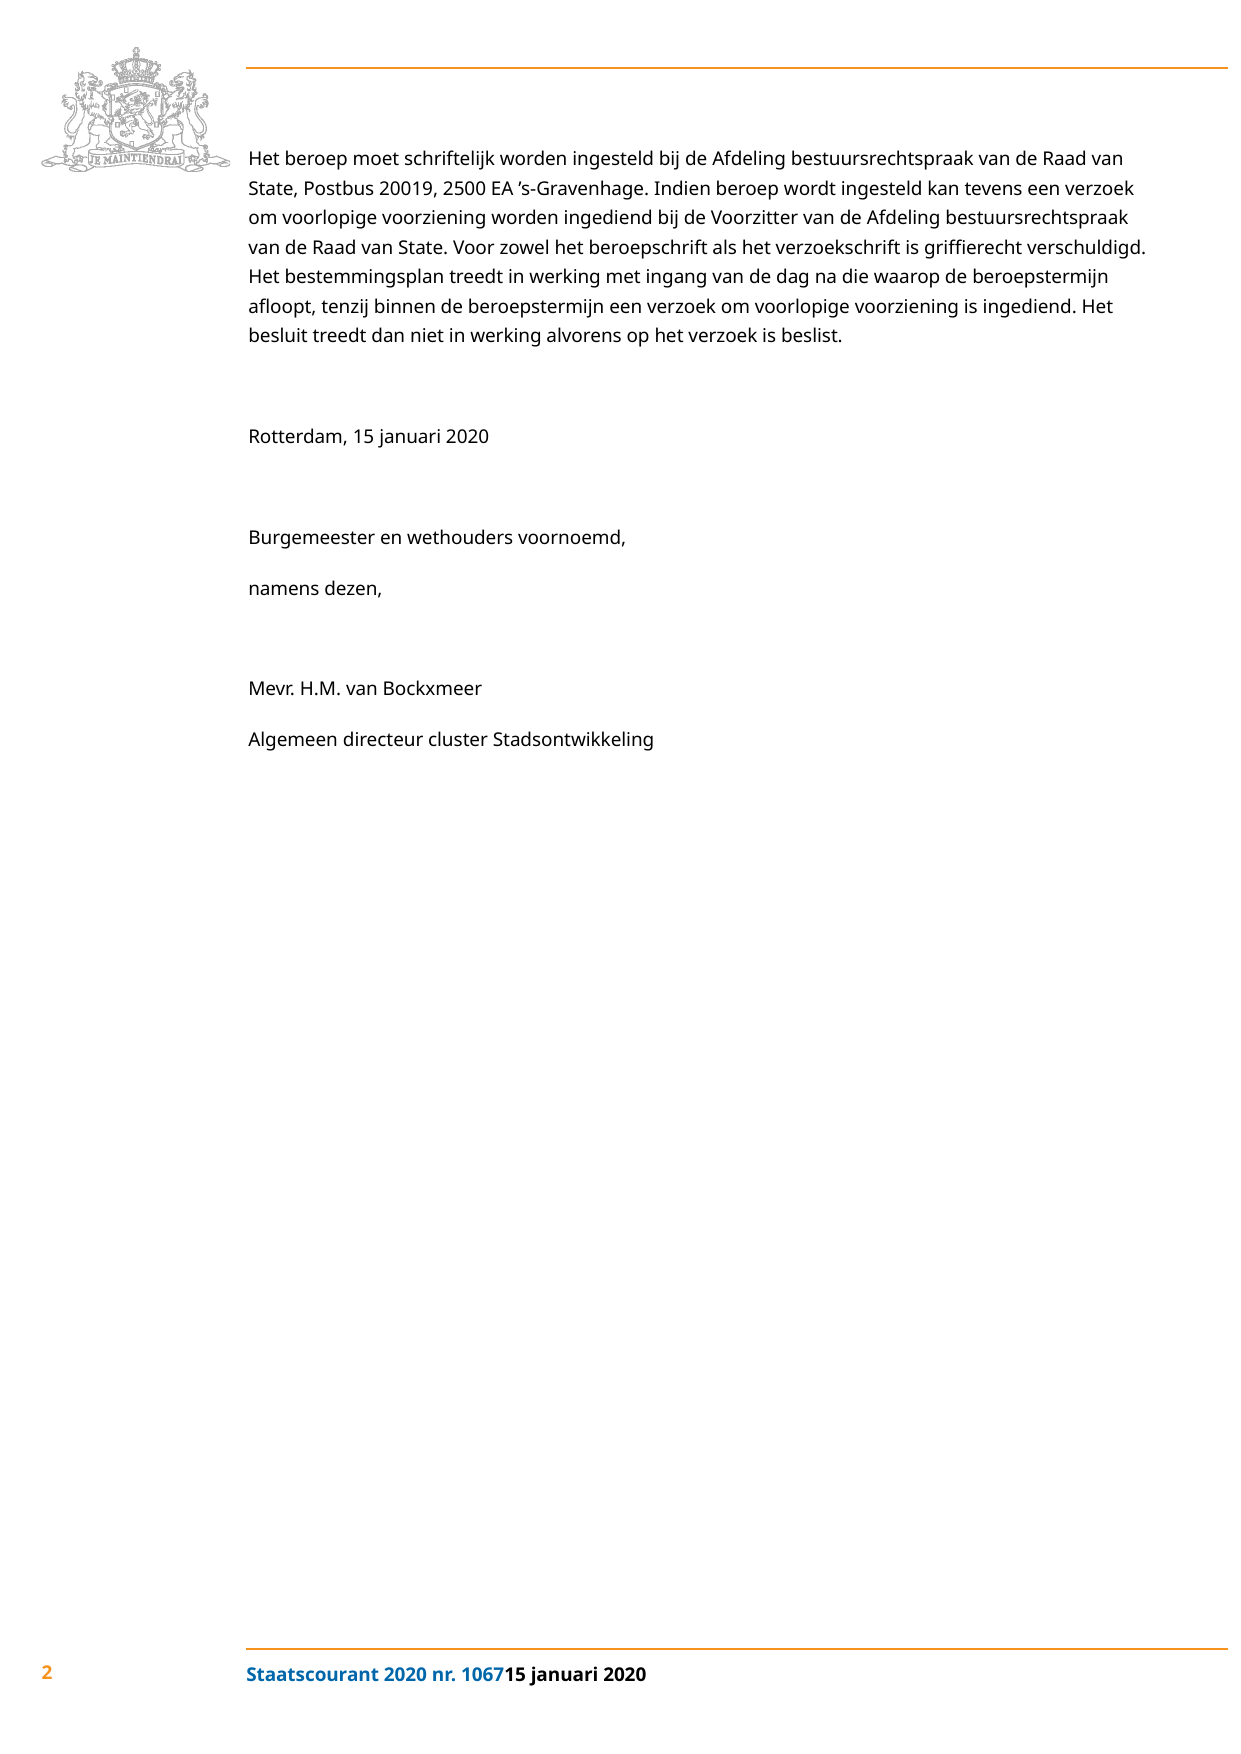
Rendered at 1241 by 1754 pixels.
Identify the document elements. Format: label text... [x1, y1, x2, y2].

text Rotterdam, 15 januari 2020 [248, 423, 1152, 449]
picture [41, 47, 231, 172]
text Het beroep moet schriftelijk worden ingesteld bij de Afdeling bestuursrechtspraak van de Raad van State, Postbus 20019, 2500 EA ’s-Gravenhage. Indien beroep wordt ingesteld kan tevens een verzoek om voorlopige voorziening worden ingediend bij de Voorzitter van de Afdeling bestuursrechtspraak van de Raad van State. Voor zowel het beroepschrift als het verzoekschrift is griffierecht verschuldigd. Het bestemmingsplan treedt in werking met ingang van de dag na die waarop de beroepstermijn afloopt, tenzij binnen de beroepstermijn een verzoek om voorlopige voorziening is ingediend. Het besluit treedt dan niet in werking alvorens op het verzoek is beslist. [248, 145, 1152, 348]
text Burgemeester en wethouders voornoemd, [248, 524, 1152, 550]
text Algemeen directeur cluster Stadsontwikkeling [248, 726, 1152, 752]
text Mevr. H.M. van Bockxmeer [248, 676, 1152, 701]
text namens dezen, [248, 575, 1152, 601]
